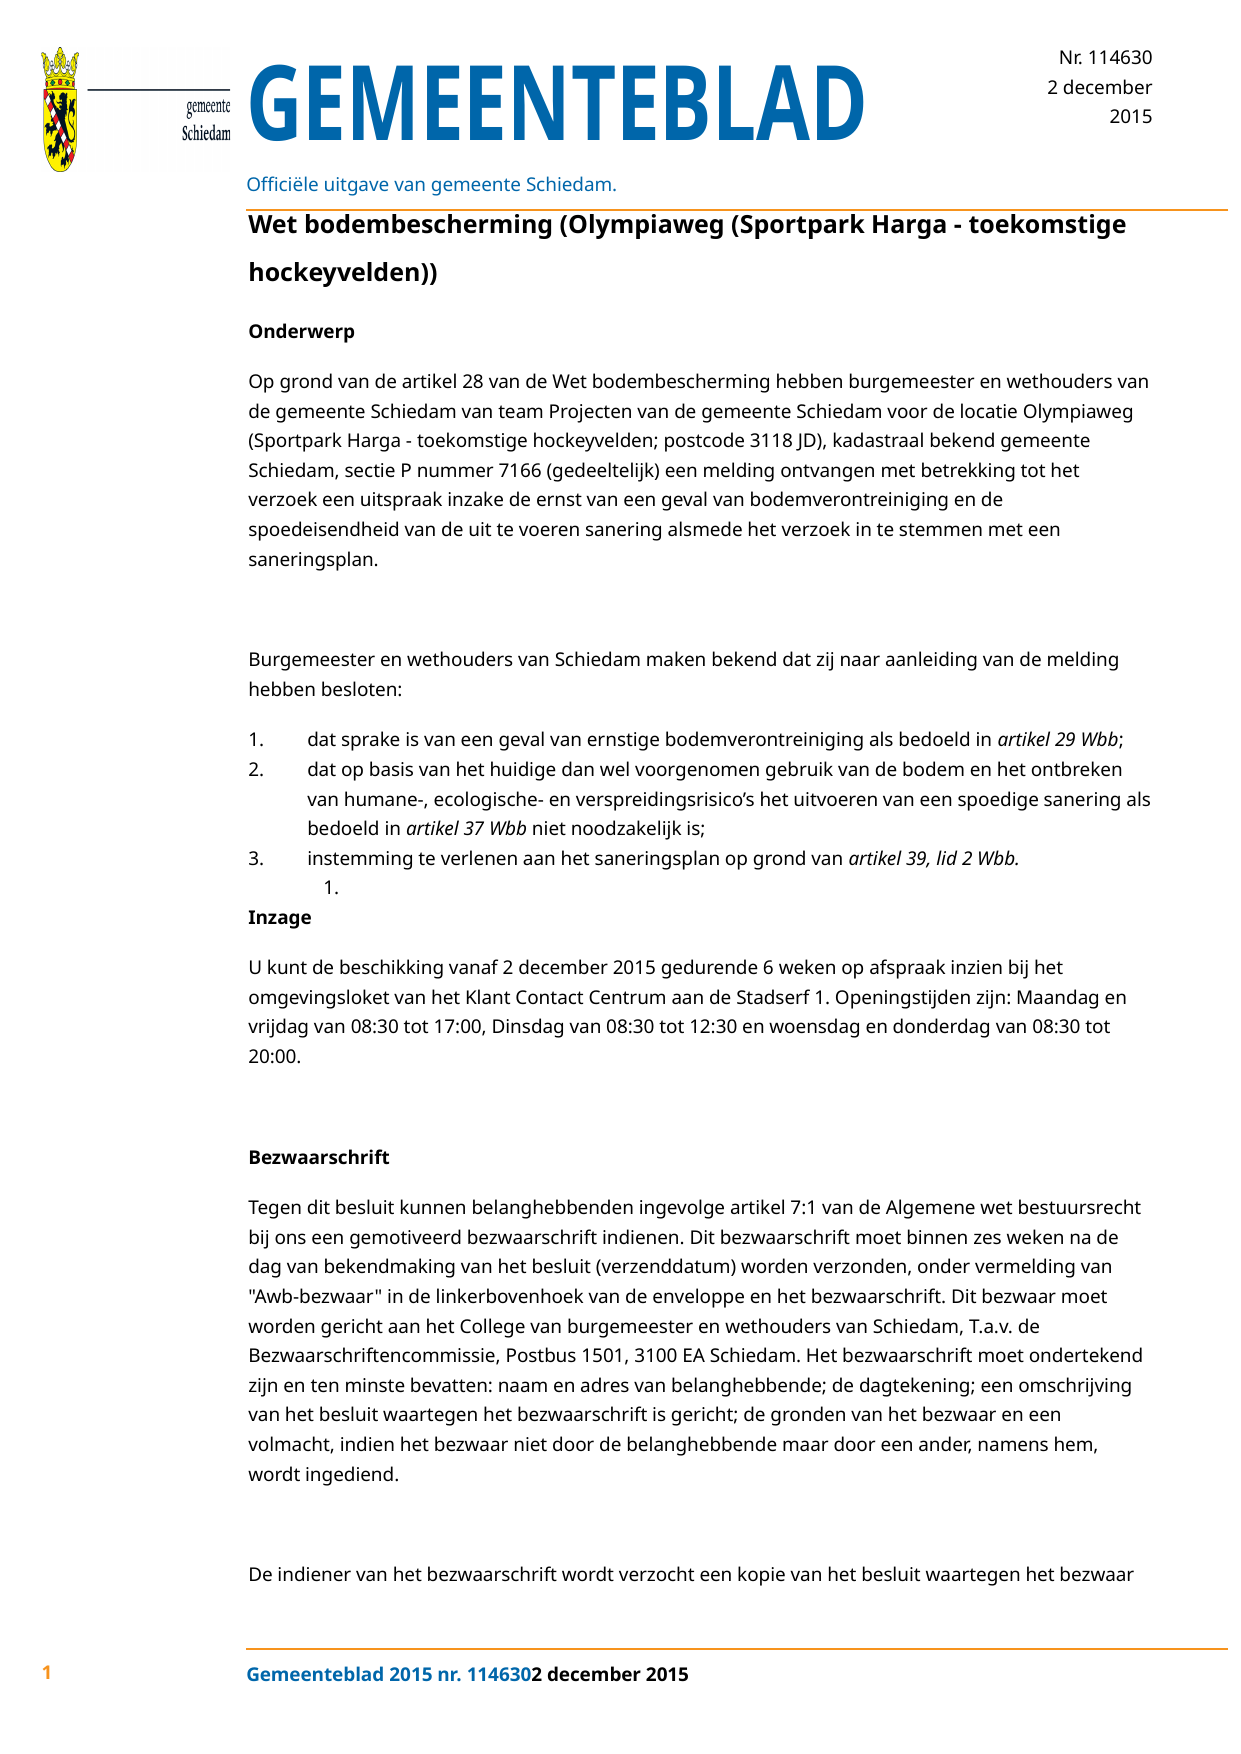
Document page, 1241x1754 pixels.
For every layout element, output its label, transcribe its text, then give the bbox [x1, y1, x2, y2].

text Bezwaarschrift [248, 1144, 1152, 1170]
text Inzage [248, 904, 1152, 930]
text Burgemeester en wethouders van Schiedam maken bekend dat zij naar aanleiding van de melding hebben besloten: [248, 647, 1152, 702]
picture [41, 47, 231, 172]
list dat sprake is van een geval van ernstige bodemverontreiniging als bedoeld in artikel 29 Wbb; [248, 727, 1152, 752]
list instemming te verlenen aan het saneringsplan op grond van artikel 39, lid 2 Wbb. [248, 845, 1152, 871]
text Wet bodembescherming (Olympiaweg (Sportpark Harga - toekomstige hockeyvelden)) [248, 211, 1152, 288]
text Tegen dit besluit kunnen belanghebbenden ingevolge artikel 7:1 van de Algemene wet bestuursrecht bij ons een gemotiveerd bezwaarschrift indienen. Dit bezwaarschrift moet binnen zes weken na de dag van bekendmaking van het besluit (verzenddatum) worden verzonden, onder vermelding van "Awb-bezwaar" in de linkerbovenhoek van de enveloppe en het bezwaarschrift. Dit bezwaar moet worden gericht aan het College van burgemeester en wethouders van Schiedam, T.a.v. de Bezwaarschriftencommissie, Postbus 1501, 3100 EA Schiedam. Het bezwaarschrift moet ondertekend zijn en ten minste bevatten: naam en adres van belanghebbende; de dagtekening; een omschrijving van het besluit waartegen het bezwaarschrift is gericht; de gronden van het bezwaar en een volmacht, indien het bezwaar niet door de belanghebbende maar door een ander, namens hem, wordt ingediend. [248, 1194, 1152, 1487]
text Onderwerp [248, 318, 1152, 344]
text Op grond van de artikel 28 van de Wet bodembescherming hebben burgemeester en wethouders van de gemeente Schiedam van team Projecten van de gemeente Schiedam voor de locatie Olympiaweg (Sportpark Harga - toekomstige hockeyvelden; postcode 3118 JD), kadastraal bekend gemeente Schiedam, sectie P nummer 7166 (gedeeltelijk) een melding ontvangen met betrekking tot het verzoek een uitspraak inzake de ernst van een geval van bodemverontreiniging en de spoedeisendheid van de uit te voeren sanering alsmede het verzoek in te stemmen met een saneringsplan. [248, 368, 1152, 572]
text U kunt de beschikking vanaf 2 december 2015 gedurende 6 weken op afspraak inzien bij het omgevingsloket van het Klant Contact Centrum aan de Stadserf 1. Openingstijden zijn: Maandag en vrijdag van 08:30 tot 17:00, Dinsdag van 08:30 tot 12:30 en woensdag en donderdag van 08:30 tot 20:00. [248, 954, 1152, 1069]
list dat op basis van het huidige dan wel voorgenomen gebruik van de bodem en het ontbreken van humane-, ecologische- en verspreidingsrisico’s het uitvoeren van een spoedige sanering als bedoeld in artikel 37 Wbb niet noodzakelijk is; [248, 756, 1152, 841]
text De indiener van het bezwaarschrift wordt verzocht een kopie van het besluit waartegen het bezwaar [248, 1562, 1152, 1587]
